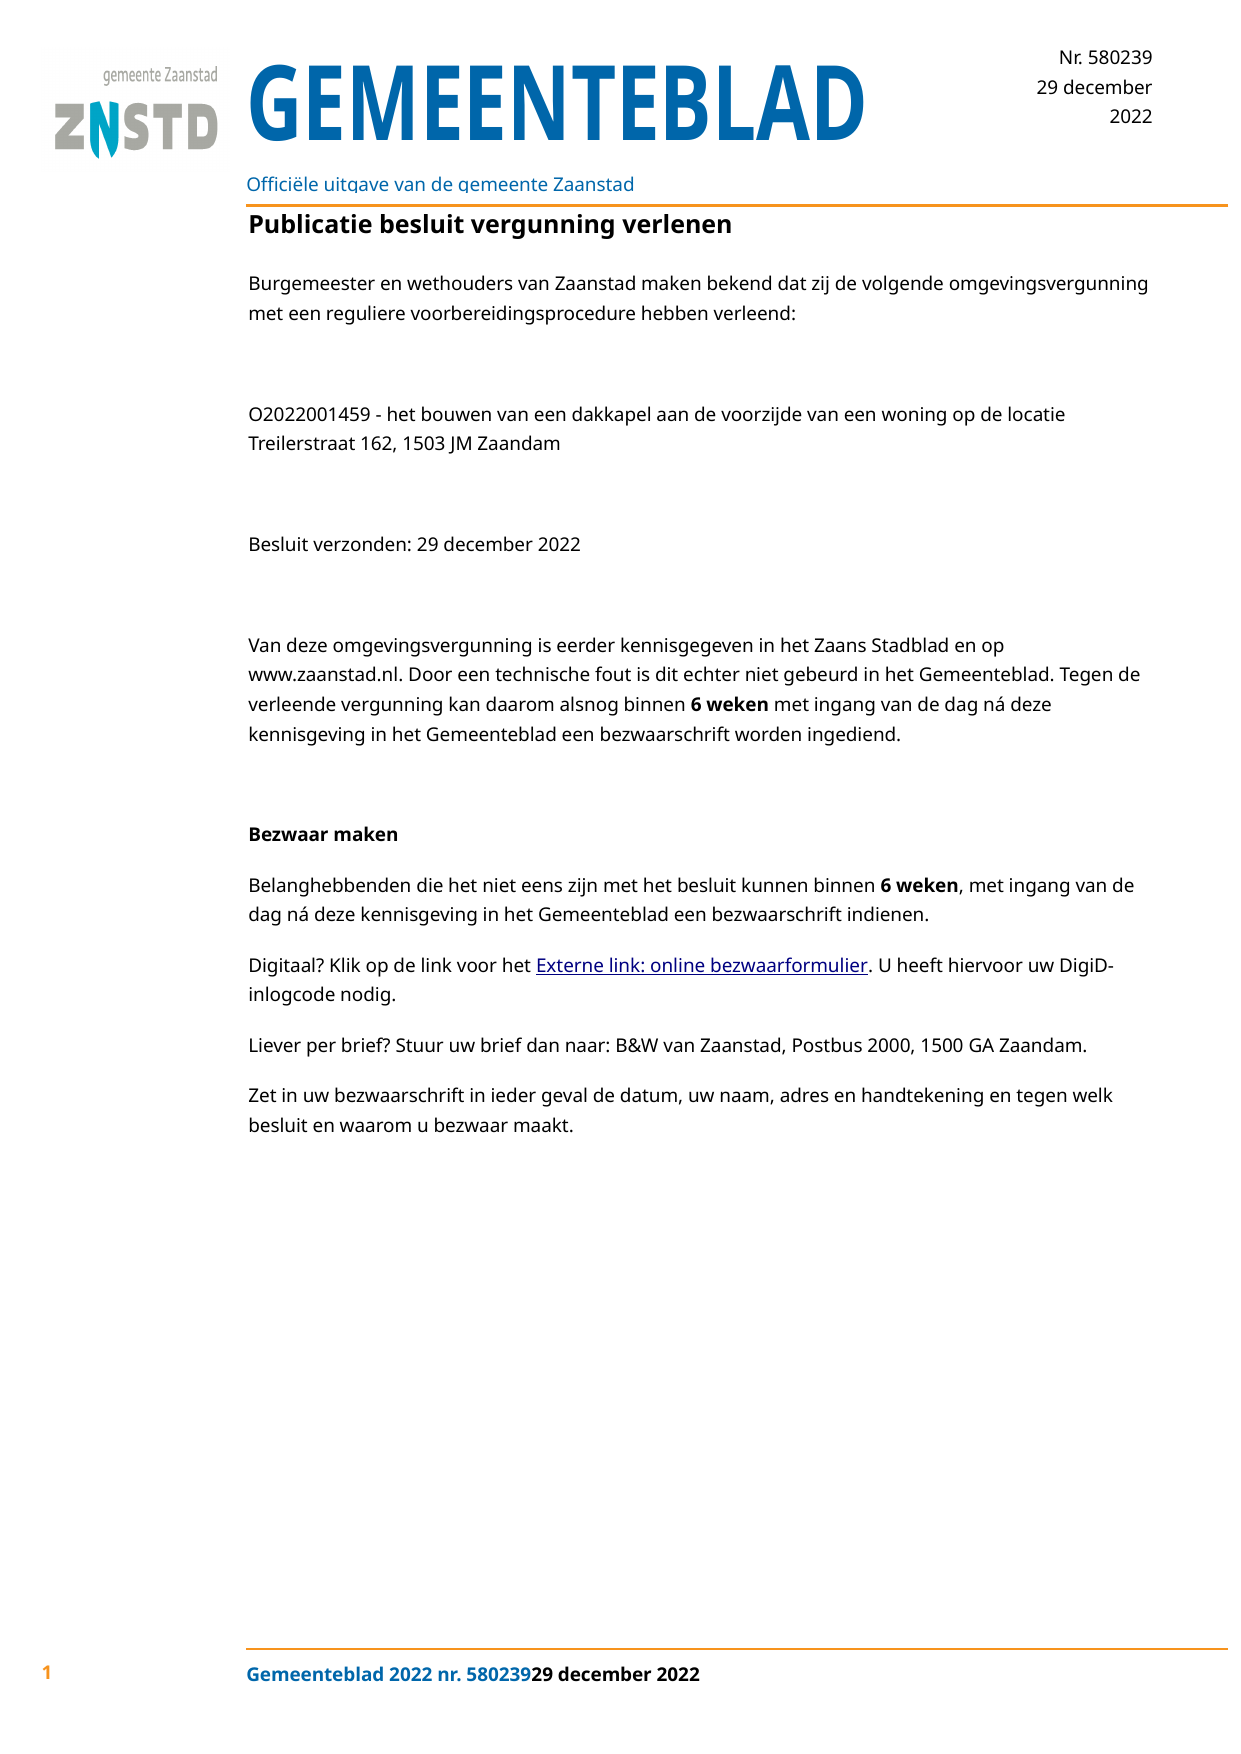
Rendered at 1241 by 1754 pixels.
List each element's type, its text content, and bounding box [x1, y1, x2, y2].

text Liever per brief? Stuur uw brief dan naar: B&W van Zaanstad, Postbus 2000, 1500 GA Zaandam. [248, 1032, 1152, 1058]
text Digitaal? Klik op de link voor het Externe link: online bezwaarformulier. U heeft hiervoor uw DigiD-inlogcode nodig. [248, 952, 1152, 1007]
text Publicatie besluit vergunning verlenen [248, 207, 1152, 241]
text Belanghebbenden die het niet eens zijn met het besluit kunnen binnen 6 weken, met ingang van de dag ná deze kennisgeving in het Gemeenteblad een bezwaarschrift indienen. [248, 872, 1152, 927]
text Besluit verzonden: 29 december 2022 [248, 531, 1152, 557]
text Van deze omgevingsvergunning is eerder kennisgegeven in het Zaans Stadblad en op www.zaanstad.nl. Door een technische fout is dit echter niet gebeurd in het Gemeenteblad. Tegen de verleende vergunning kan daarom alsnog binnen 6 weken met ingang van de dag ná deze kennisgeving in het Gemeenteblad een bezwaarschrift worden ingediend. [248, 632, 1152, 746]
text O2022001459 - het bouwen van een dakkapel aan de voorzijde van een woning op de locatie Treilerstraat 162, 1503 JM Zaandam [248, 401, 1152, 456]
text Bezwaar maken [248, 822, 1152, 847]
text Zet in uw bezwaarschrift in ieder geval de datum, uw naam, adres en handtekening en tegen welk besluit en waarom u bezwaar maakt. [248, 1082, 1152, 1138]
picture [41, 47, 231, 172]
text Burgemeester en wethouders van Zaanstad maken bekend dat zij de volgende omgevingsvergunning met een reguliere voorbereidingsprocedure hebben verleend: [248, 270, 1152, 326]
